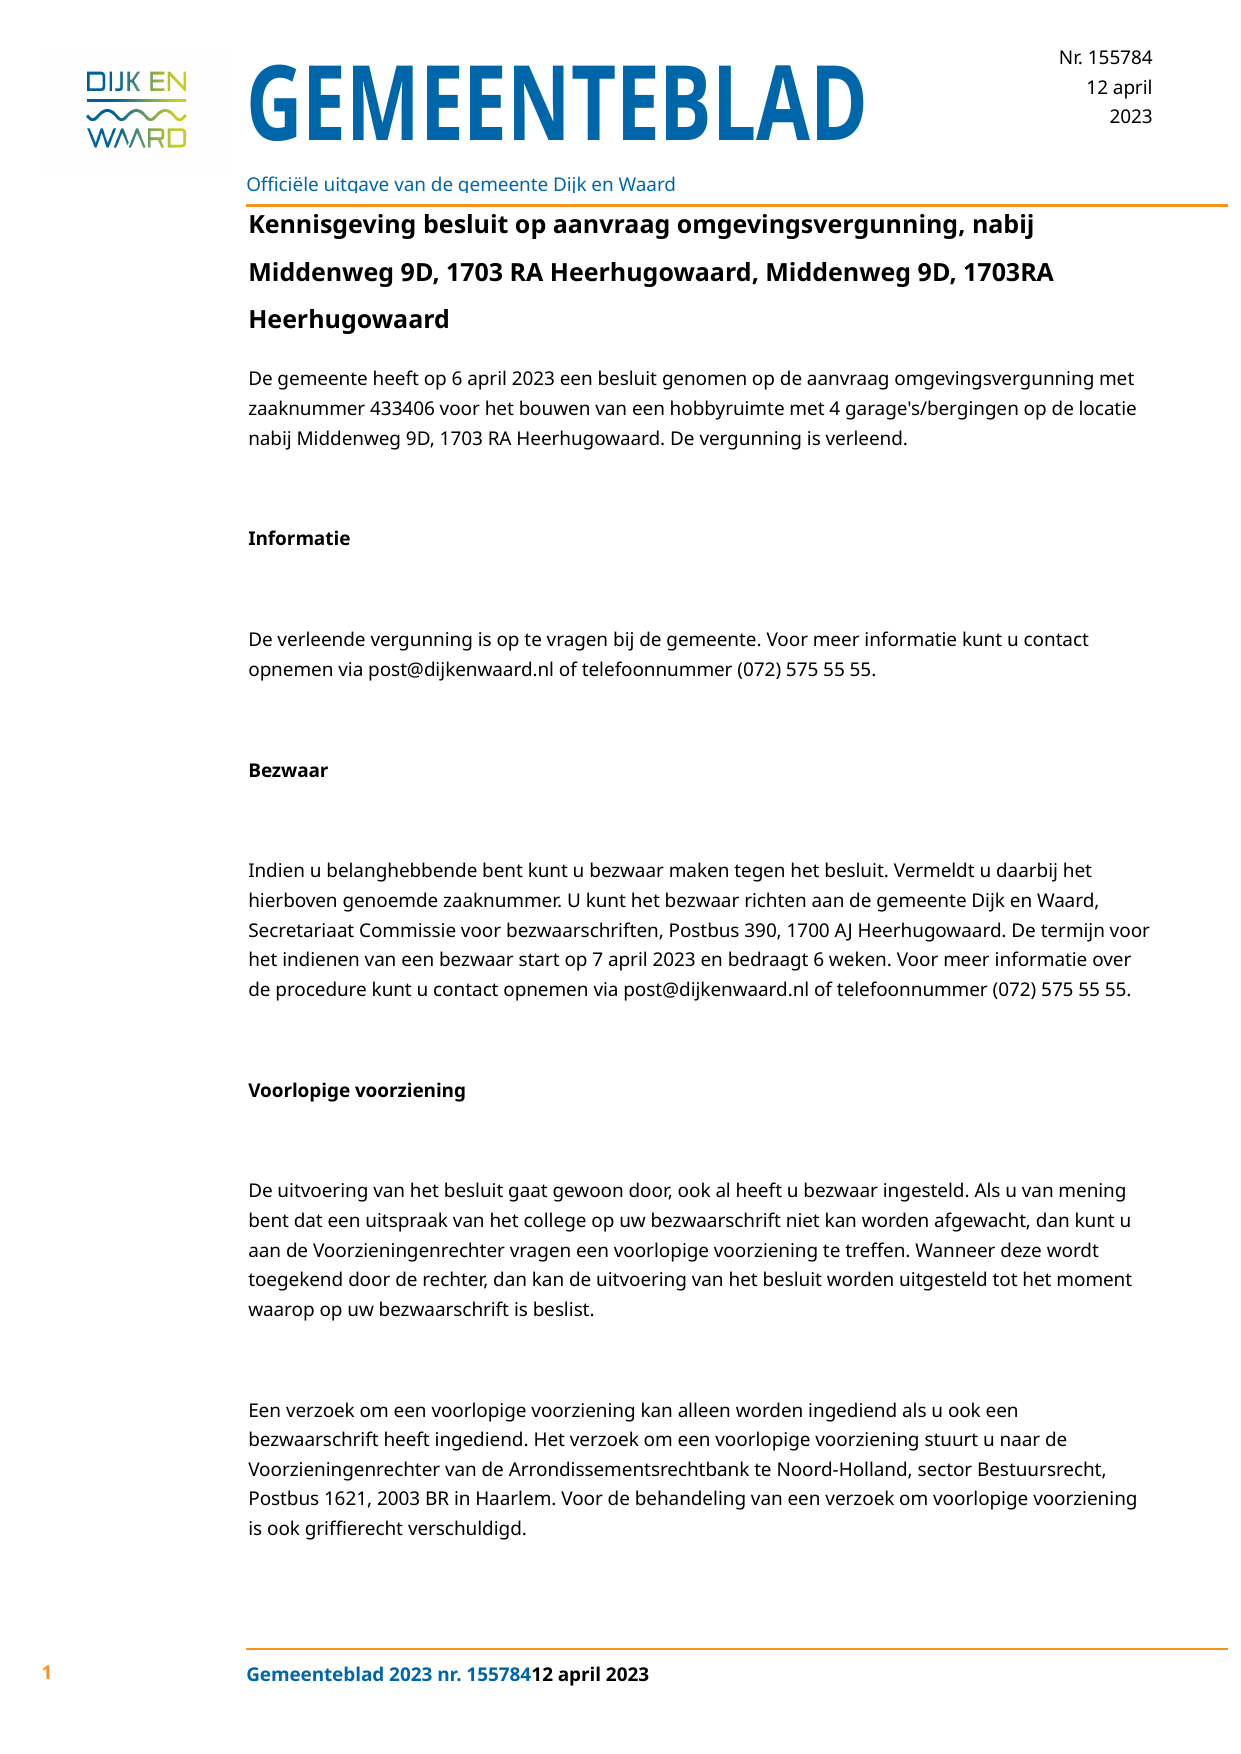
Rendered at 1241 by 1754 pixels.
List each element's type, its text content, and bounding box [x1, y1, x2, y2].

text Informatie [248, 526, 1152, 551]
text De uitvoering van het besluit gaat gewoon door, ook al heeft u bezwaar ingesteld. Als u van mening bent dat een uitspraak van het college op uw bezwaarschrift niet kan worden afgewacht, dan kunt u aan de Voorzieningenrechter vragen een voorlopige voorziening te treffen. Wanneer deze wordt toegekend door de rechter, dan kan de uitvoering van het besluit worden uitgesteld tot het moment waarop op uw bezwaarschrift is beslist. [248, 1178, 1152, 1322]
text Indien u belanghebbende bent kunt u bezwaar maken tegen het besluit. Vermeldt u daarbij het hierboven genoemde zaaknummer. U kunt het bezwaar richten aan de gemeente Dijk en Waard, Secretariaat Commissie voor bezwaarschriften, Postbus 390, 1700 AJ Heerhugowaard. De termijn voor het indienen van een bezwaar start op 7 april 2023 en bedraagt 6 weken. Voor meer informatie over de procedure kunt u contact opnemen via post@dijkenwaard.nl of telefoonnummer (072) 575 55 55. [248, 858, 1152, 1002]
text Kennisgeving besluit op aanvraag omgevingsvergunning, nabij Middenweg 9D, 1703 RA Heerhugowaard, Middenweg 9D, 1703RA Heerhugowaard [248, 207, 1152, 336]
picture [41, 47, 231, 172]
text De verleende vergunning is op te vragen bij de gemeente. Voor meer informatie kunt u contact opnemen via post@dijkenwaard.nl of telefoonnummer (072) 575 55 55. [248, 626, 1152, 682]
text Voorlopige voorziening [248, 1077, 1152, 1102]
text Bezwaar [248, 757, 1152, 782]
text Een verzoek om een voorlopige voorziening kan alleen worden ingediend als u ook een bezwaarschrift heeft ingediend. Het verzoek om een voorlopige voorziening stuurt u naar de Voorzieningenrechter van de Arrondissementsrechtbank te Noord-Holland, sector Bestuursrecht, Postbus 1621, 2003 BR in Haarlem. Voor de behandeling van een verzoek om voorlopige voorziening is ook griffierecht verschuldigd. [248, 1397, 1152, 1541]
text De gemeente heeft op 6 april 2023 een besluit genomen op de aanvraag omgevingsvergunning met zaaknummer 433406 voor het bouwen van een hobbyruimte met 4 garage's/bergingen op de locatie nabij Middenweg 9D, 1703 RA Heerhugowaard. De vergunning is verleend. [248, 366, 1152, 450]
